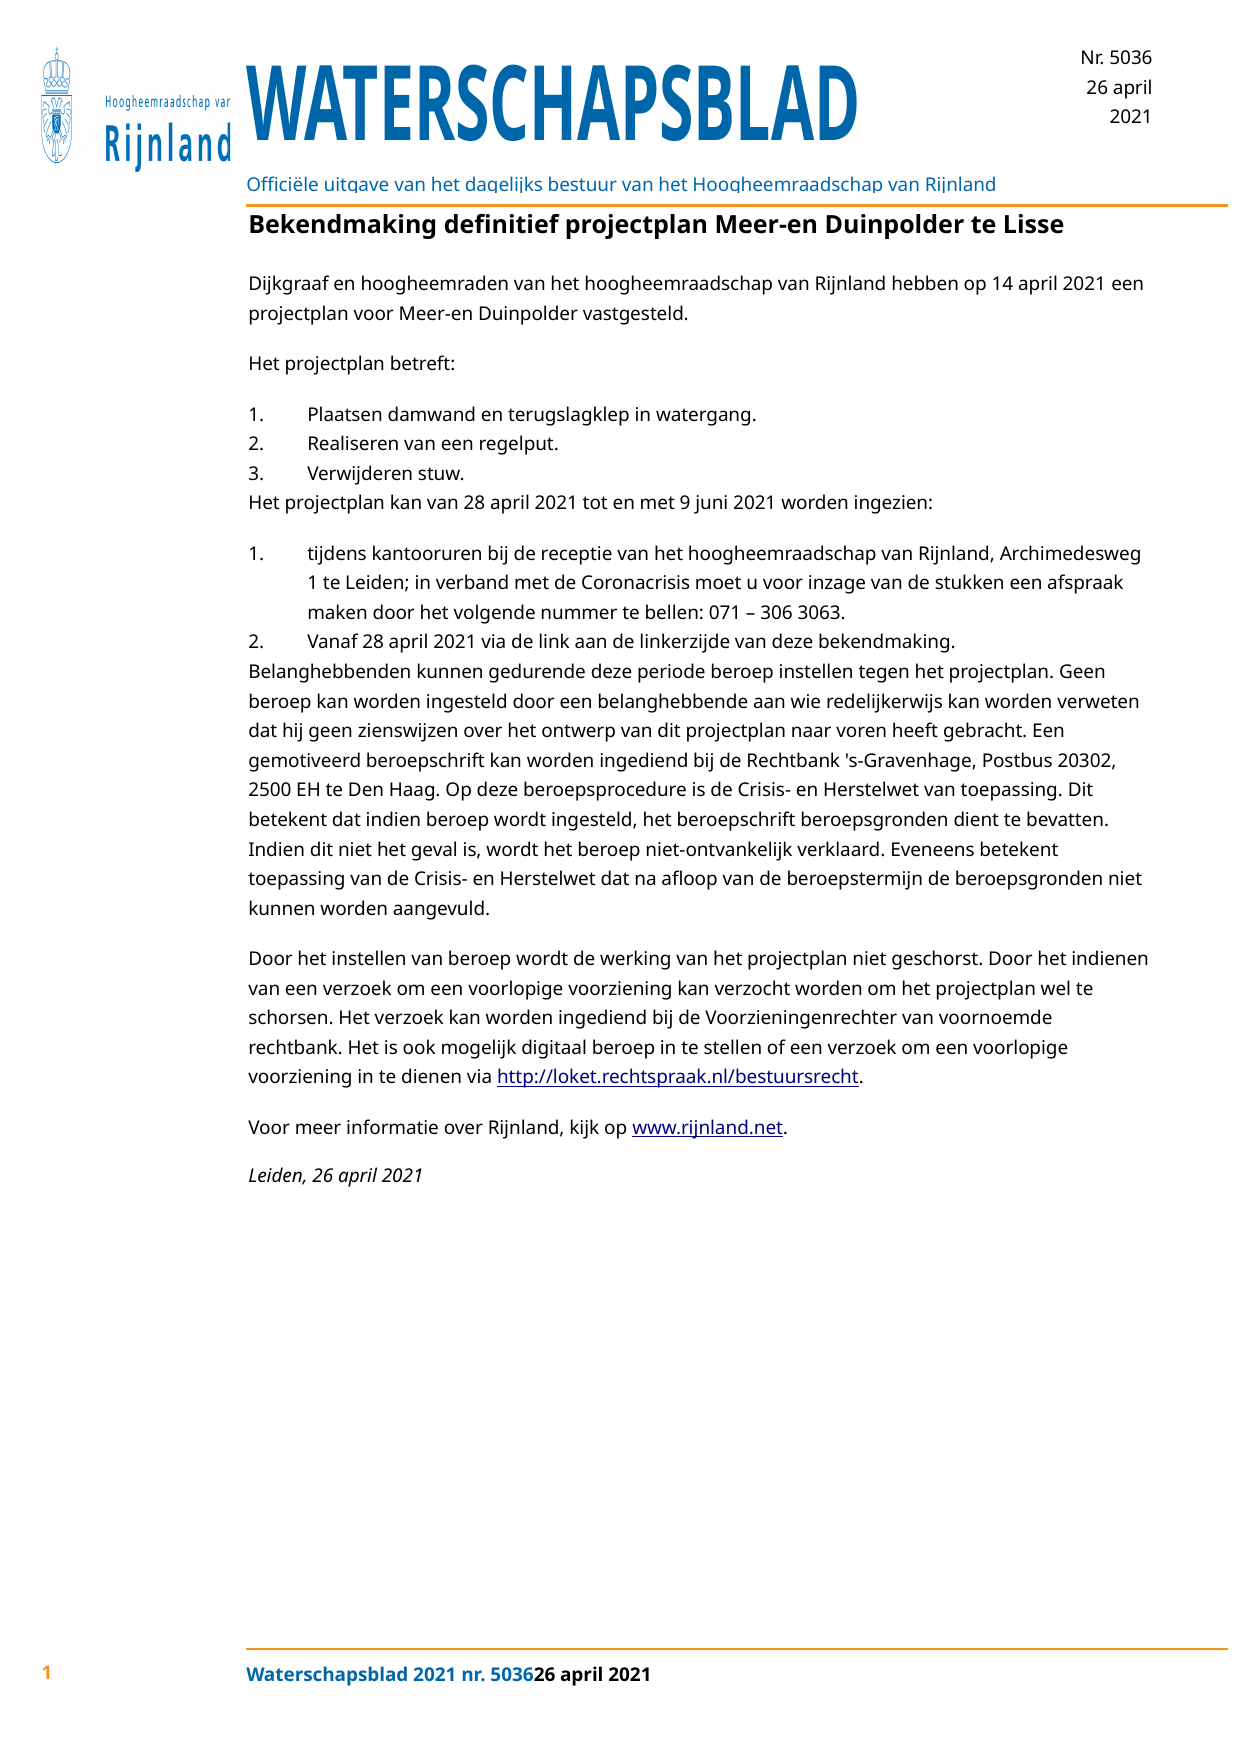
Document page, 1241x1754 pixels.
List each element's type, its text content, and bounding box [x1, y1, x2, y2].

text Het projectplan betreft: [248, 350, 1152, 376]
text Het projectplan kan van 28 april 2021 tot en met 9 juni 2021 worden ingezien: [248, 489, 1152, 515]
text Voor meer informatie over Rijnland, kijk op www.rijnland.net. [248, 1114, 1152, 1140]
list Verwijderen stuw. [248, 460, 1152, 486]
list Vanaf 28 april 2021 via de link aan de linkerzijde van deze bekendmaking. [248, 629, 1152, 654]
text Belanghebbenden kunnen gedurende deze periode beroep instellen tegen het projectplan. Geen beroep kan worden ingesteld door een belanghebbende aan wie redelijkerwijs kan worden verweten dat hij geen zienswijzen over het ontwerp van dit projectplan naar voren heeft gebracht. Een gemotiveerd beroepschrift kan worden ingediend bij de Rechtbank 's-Gravenhage, Postbus 20302, 2500 EH te Den Haag. Op deze beroepsprocedure is de Crisis- en Herstelwet van toepassing. Dit betekent dat indien beroep wordt ingesteld, het beroepschrift beroepsgronden dient te bevatten. Indien dit niet het geval is, wordt het beroep niet-ontvankelijk verklaard. Eveneens betekent toepassing van de Crisis- en Herstelwet dat na afloop van de beroepstermijn de beroepsgronden niet kunnen worden aangevuld. [248, 658, 1152, 921]
list Plaatsen damwand en terugslagklep in watergang. [248, 401, 1152, 426]
text Bekendmaking definitief projectplan Meer-en Duinpolder te Lisse [248, 207, 1152, 241]
text Dijkgraaf en hoogheemraden van het hoogheemraadschap van Rijnland hebben op 14 april 2021 een projectplan voor Meer-en Duinpolder vastgesteld. [248, 270, 1152, 326]
text Door het instellen van beroep wordt de werking van het projectplan niet geschorst. Door het indienen van een verzoek om een voorlopige voorziening kan verzocht worden om het projectplan wel te schorsen. Het verzoek kan worden ingediend bij de Voorzieningenrechter van voornoemde rechtbank. Het is ook mogelijk digitaal beroep in te stellen of een verzoek om een voorlopige voorziening in te dienen via http://loket.rechtspraak.nl/bestuursrecht. [248, 945, 1152, 1089]
list Realiseren van een regelput. [248, 430, 1152, 456]
text Leiden, 26 april 2021 [248, 1162, 1152, 1188]
picture [41, 47, 231, 172]
list tijdens kantooruren bij de receptie van het hoogheemraadschap van Rijnland, Archimedesweg 1 te Leiden; in verband met de Coronacrisis moet u voor inzage van de stukken een afspraak maken door het volgende nummer te bellen: 071 – 306 3063. [248, 540, 1152, 625]
